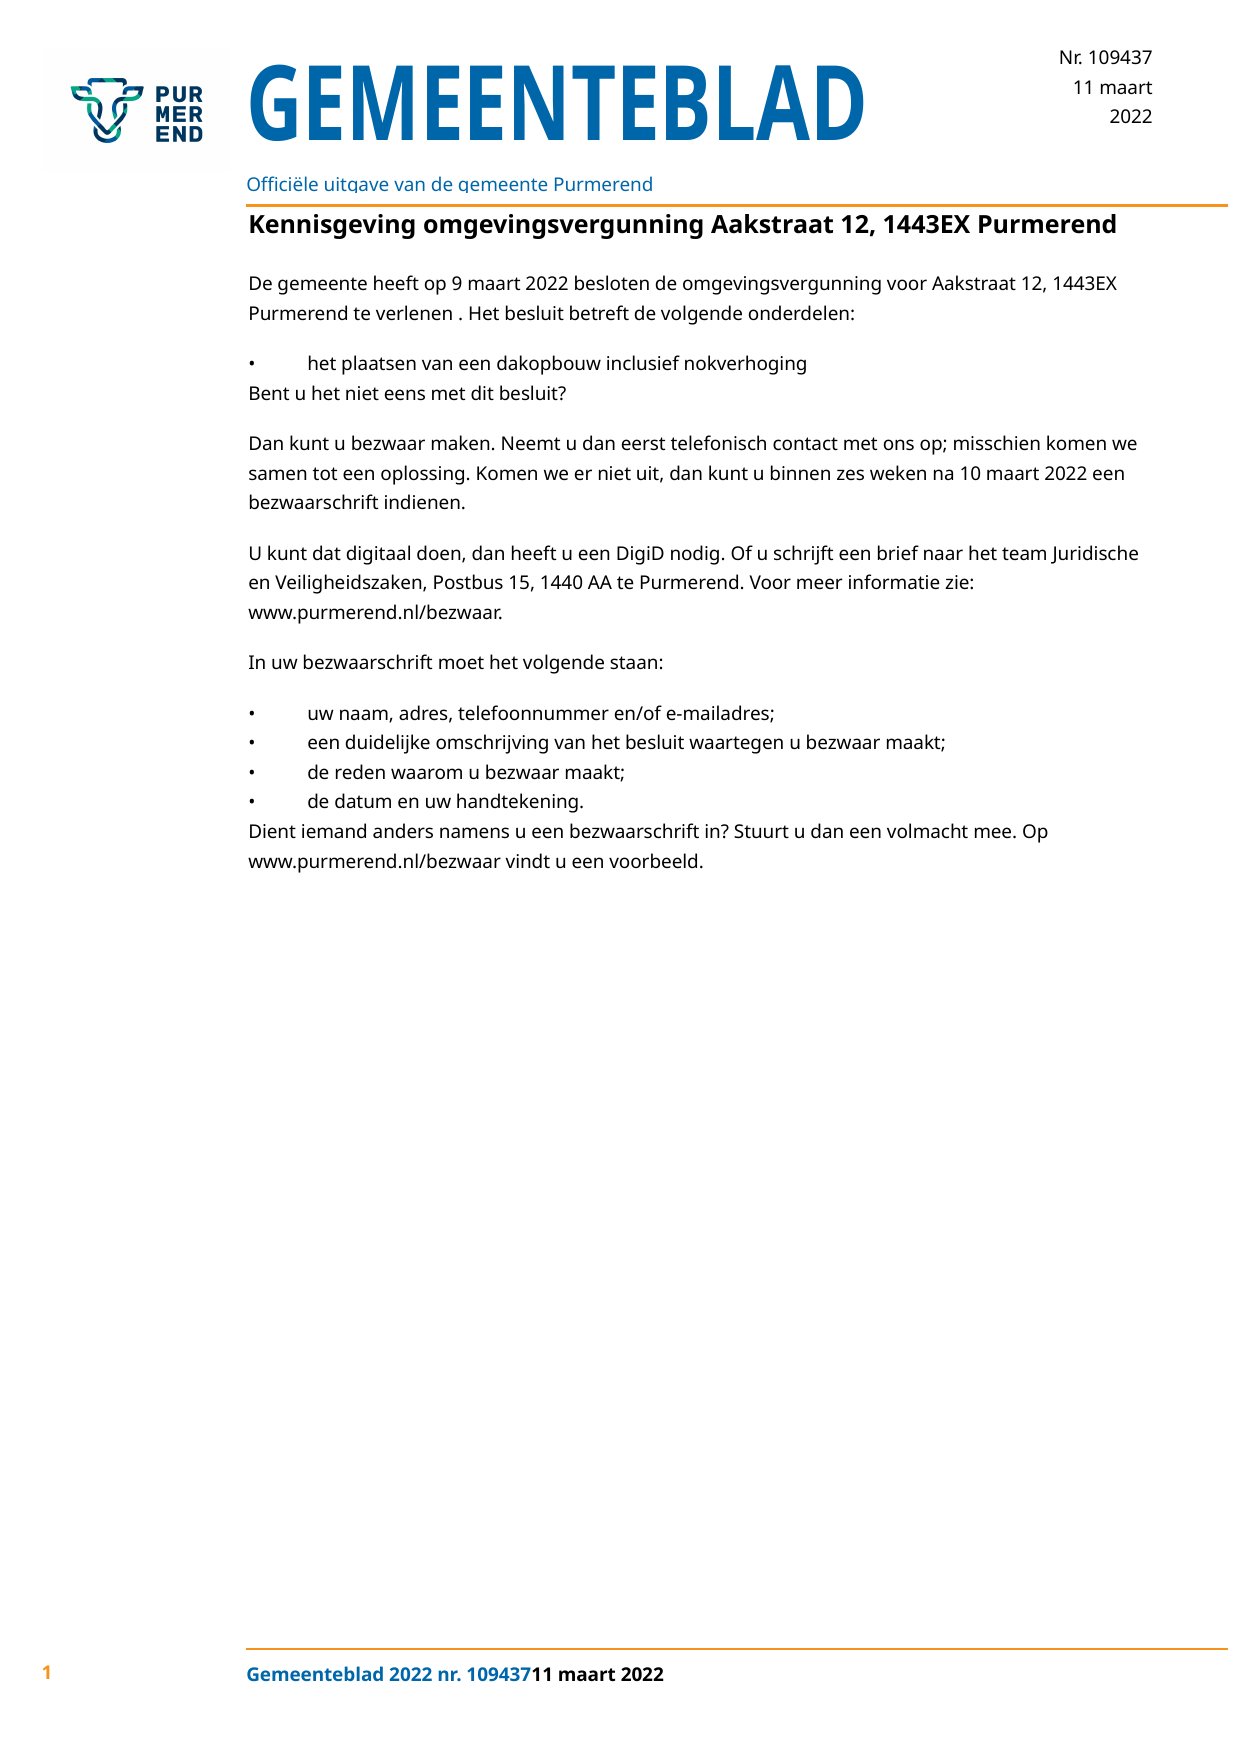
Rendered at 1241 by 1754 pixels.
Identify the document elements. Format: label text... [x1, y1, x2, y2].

text Dan kunt u bezwaar maken. Neemt u dan eerst telefonisch contact met ons op; misschien komen we samen tot een oplossing. Komen we er niet uit, dan kunt u binnen zes weken na 10 maart 2022 een bezwaarschrift indienen. [248, 430, 1152, 515]
text Dient iemand anders namens u een bezwaarschrift in? Stuurt u dan een volmacht mee. Op www.purmerend.nl/bezwaar vindt u een voorbeeld. [248, 818, 1152, 873]
text In uw bezwaarschrift moet het volgende staan: [248, 649, 1152, 675]
text Kennisgeving omgevingsvergunning Aakstraat 12, 1443EX Purmerend [248, 207, 1152, 241]
text Bent u het niet eens met dit besluit? [248, 380, 1152, 406]
list uw naam, adres, telefoonnummer en/of e-mailadres; [248, 700, 1152, 726]
list een duidelijke omschrijving van het besluit waartegen u bezwaar maakt; [248, 729, 1152, 755]
text U kunt dat digitaal doen, dan heeft u een DigiD nodig. Of u schrijft een brief naar het team Juridische en Veiligheidszaken, Postbus 15, 1440 AA te Purmerend. Voor meer informatie zie: www.purmerend.nl/bezwaar. [248, 540, 1152, 625]
list de reden waarom u bezwaar maakt; [248, 759, 1152, 785]
list de datum en uw handtekening. [248, 789, 1152, 814]
list het plaatsen van een dakopbouw inclusief nokverhoging [248, 350, 1152, 376]
picture [41, 47, 231, 172]
text De gemeente heeft op 9 maart 2022 besloten de omgevingsvergunning voor Aakstraat 12, 1443EX Purmerend te verlenen . Het besluit betreft de volgende onderdelen: [248, 270, 1152, 326]
